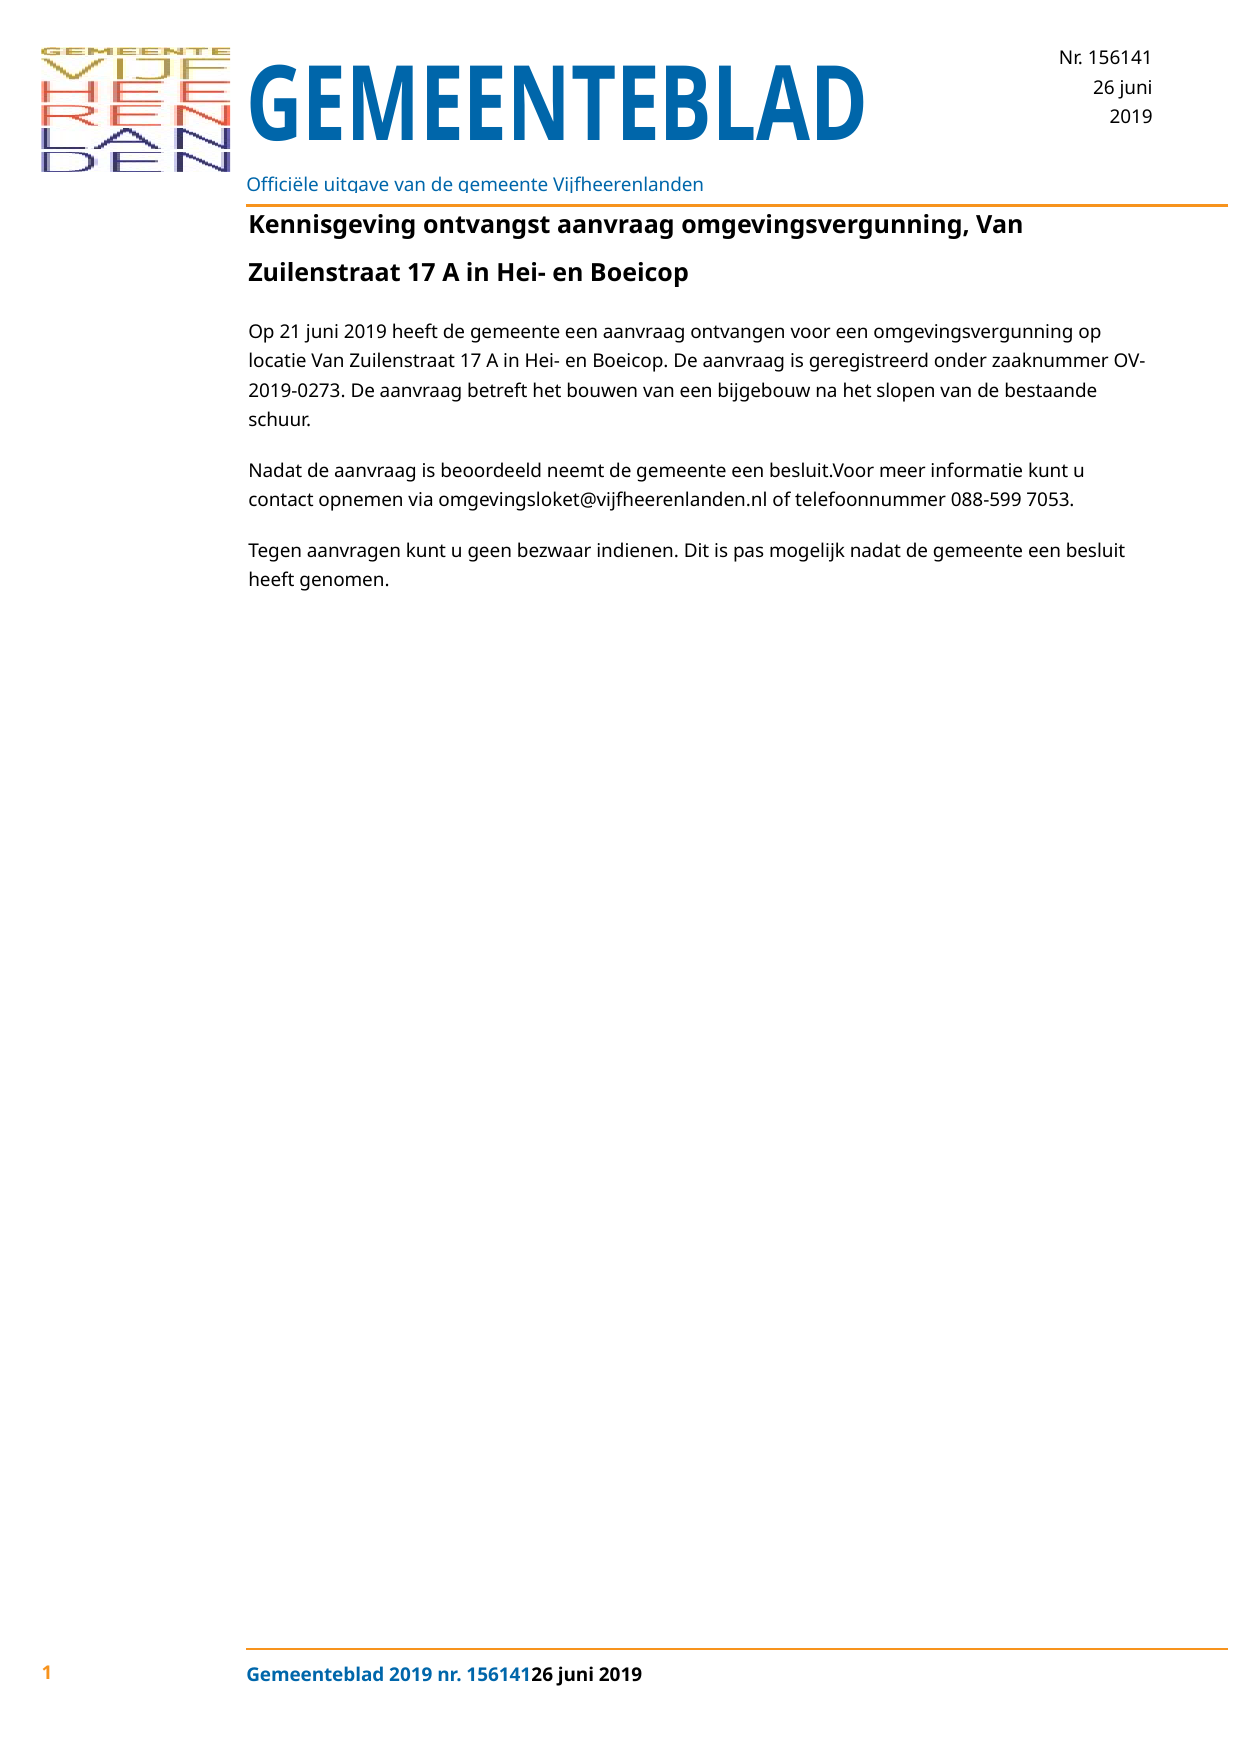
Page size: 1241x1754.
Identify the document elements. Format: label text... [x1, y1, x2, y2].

text Kennisgeving ontvangst aanvraag omgevingsvergunning, Van Zuilenstraat 17 A in Hei- en Boeicop [248, 207, 1152, 288]
picture [41, 47, 231, 172]
text Op 21 juni 2019 heeft de gemeente een aanvraag ontvangen voor een omgevingsvergunning op locatie Van Zuilenstraat 17 A in Hei- en Boeicop. De aanvraag is geregistreerd onder zaaknummer OV-2019-0273. De aanvraag betreft het bouwen van een bijgebouw na het slopen van de bestaande schuur. [248, 318, 1152, 432]
text Tegen aanvragen kunt u geen bezwaar indienen. Dit is pas mogelijk nadat de gemeente een besluit heeft genomen. [248, 537, 1152, 592]
text Nadat de aanvraag is beoordeeld neemt de gemeente een besluit.Voor meer informatie kunt u contact opnemen via omgevingsloket@vijfheerenlanden.nl of telefoonnummer 088-599 7053. [248, 457, 1152, 512]
